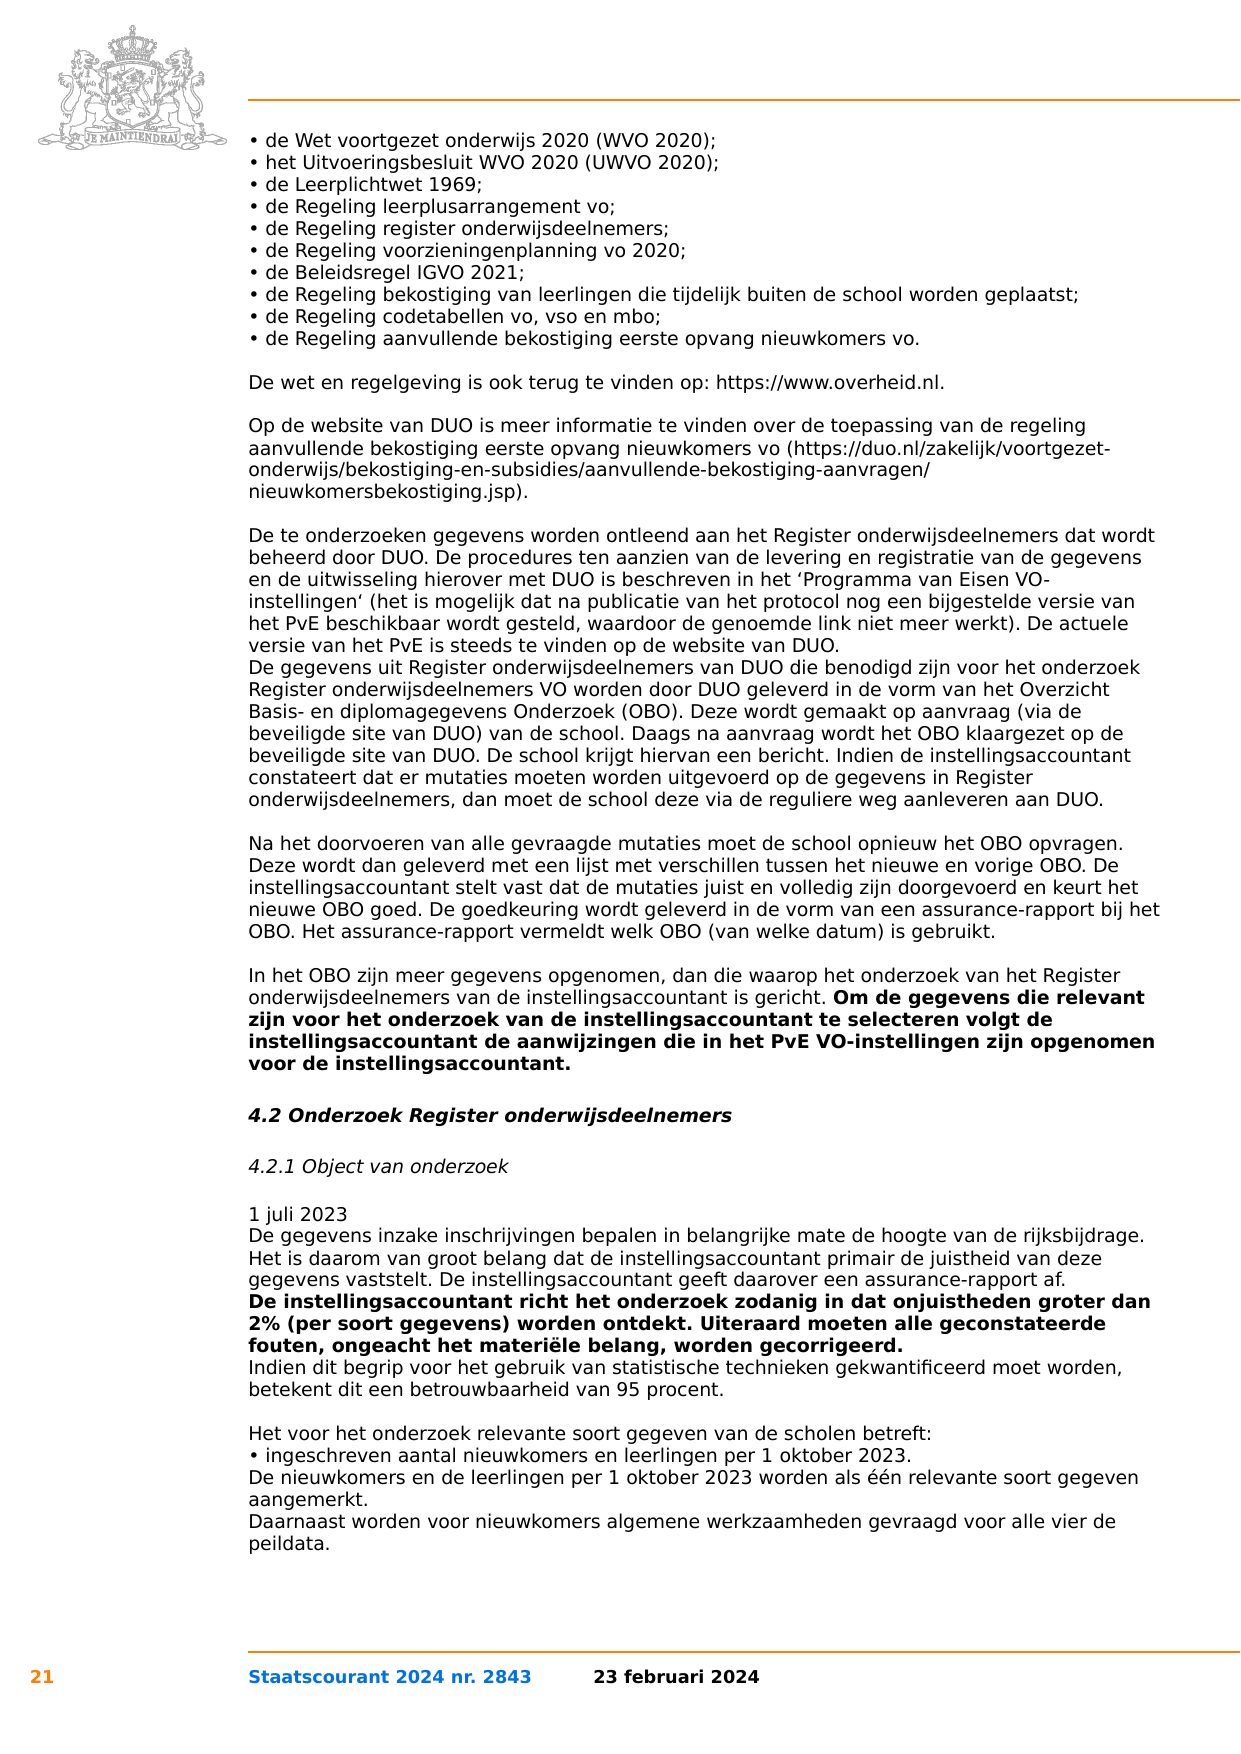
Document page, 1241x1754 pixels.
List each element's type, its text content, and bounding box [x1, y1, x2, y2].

text • ingeschreven aantal nieuwkomers en leerlingen per 1 oktober 2023. [248, 1445, 1163, 1467]
text • de Wet voortgezet onderwijs 2020 (WVO 2020); [248, 130, 1163, 152]
text Daarnaast worden voor nieuwkomers algemene werkzaamheden gevraagd voor alle vier de peildata. [248, 1511, 1163, 1555]
text • het Uitvoeringsbesluit WVO 2020 (UWVO 2020); [248, 152, 1163, 174]
text De te onderzoeken gegevens worden ontleend aan het Register onderwijsdeelnemers dat wordt beheerd door DUO. De procedures ten aanzien van de levering en registratie van de gegevens en de uitwisseling hierover met DUO is beschreven in het ‘Programma van Eisen VO-instellingen‘ (het is mogelijk dat na publicatie van het protocol nog een bijgestelde versie van het PvE beschikbaar wordt gesteld, waardoor de genoemde link niet meer werkt). De actuele versie van het PvE is steeds te vinden op de website van DUO. [248, 525, 1163, 657]
text • de Leerplichtwet 1969; [248, 174, 1163, 196]
picture [38, 25, 227, 150]
text Het voor het onderzoek relevante soort gegeven van de scholen betreft: [248, 1423, 1163, 1445]
text De wet en regelgeving is ook terug te vinden op: https://www.overheid.nl. [248, 372, 1163, 393]
text De gegevens inzake inschrijvingen bepalen in belangrijke mate de hoogte van de rijksbijdrage. Het is daarom van groot belang dat de instellingsaccountant primair de juistheid van deze gegevens vaststelt. De instellingsaccountant geeft daarover een assurance-rapport af. [248, 1225, 1163, 1291]
subtitle 4.2 Onderzoek Register onderwijsdeelnemers [248, 1104, 1163, 1126]
text • de Beleidsregel IGVO 2021; [248, 262, 1163, 284]
text • de Regeling aanvullende bekostiging eerste opvang nieuwkomers vo. [248, 328, 1163, 350]
text In het OBO zijn meer gegevens opgenomen, dan die waarop het onderzoek van het Register onderwijsdeelnemers van de instellingsaccountant is gericht. Om de gegevens die relevant zijn voor het onderzoek van de instellingsaccountant te selecteren volgt de instellingsaccountant de aanwijzingen die in het PvE VO-instellingen zijn opgenomen voor de instellingsaccountant. [248, 964, 1163, 1074]
text De instellingsaccountant richt het onderzoek zodanig in dat onjuistheden groter dan 2% (per soort gegevens) worden ontdekt. Uiteraard moeten alle geconstateerde fouten, ongeacht het materiële belang, worden gecorrigeerd. [248, 1291, 1163, 1357]
text • de Regeling leerplusarrangement vo; [248, 196, 1163, 218]
text • de Regeling codetabellen vo, vso en mbo; [248, 306, 1163, 328]
text Indien dit begrip voor het gebruik van statistische technieken gekwantificeerd moet worden, betekent dit een betrouwbaarheid van 95 procent. [248, 1357, 1163, 1401]
text Op de website van DUO is meer informatie te vinden over de toepassing van de regeling aanvullende bekostiging eerste opvang nieuwkomers vo (https://duo.nl/zakelijk/voortgezet-onderwijs/bekostiging-en-subsidies/aanvullende-bekostiging-aanvragen/nieuwkomersbekostiging.jsp). [248, 415, 1163, 503]
text • de Regeling bekostiging van leerlingen die tijdelijk buiten de school worden geplaatst; [248, 284, 1163, 306]
text • de Regeling voorzieningenplanning vo 2020; [248, 240, 1163, 262]
text De gegevens uit Register onderwijsdeelnemers van DUO die benodigd zijn voor het onderzoek Register onderwijsdeelnemers VO worden door DUO geleverd in de vorm van het Overzicht Basis- en diplomagegevens Onderzoek (OBO). Deze wordt gemaakt op aanvraag (via de beveiligde site van DUO) van de school. Daags na aanvraag wordt het OBO klaargezet op de beveiligde site van DUO. De school krijgt hiervan een bericht. Indien de instellingsaccountant constateert dat er mutaties moeten worden uitgevoerd op de gegevens in Register onderwijsdeelnemers, dan moet de school deze via de reguliere weg aanleveren aan DUO. [248, 657, 1163, 811]
text 1 juli 2023 [248, 1203, 1163, 1225]
text • de Regeling register onderwijsdeelnemers; [248, 218, 1163, 240]
subtitle 4.2.1 Object van onderzoek [248, 1156, 1163, 1178]
text De nieuwkomers en de leerlingen per 1 oktober 2023 worden als één relevante soort gegeven aangemerkt. [248, 1467, 1163, 1511]
text Na het doorvoeren van alle gevraagde mutaties moet de school opnieuw het OBO opvragen. Deze wordt dan geleverd met een lijst met verschillen tussen het nieuwe en vorige OBO. De instellingsaccountant stelt vast dat de mutaties juist en volledig zijn doorgevoerd en keurt het nieuwe OBO goed. De goedkeuring wordt geleverd in de vorm van een assurance-rapport bij het OBO. Het assurance-rapport vermeldt welk OBO (van welke datum) is gebruikt. [248, 833, 1163, 943]
